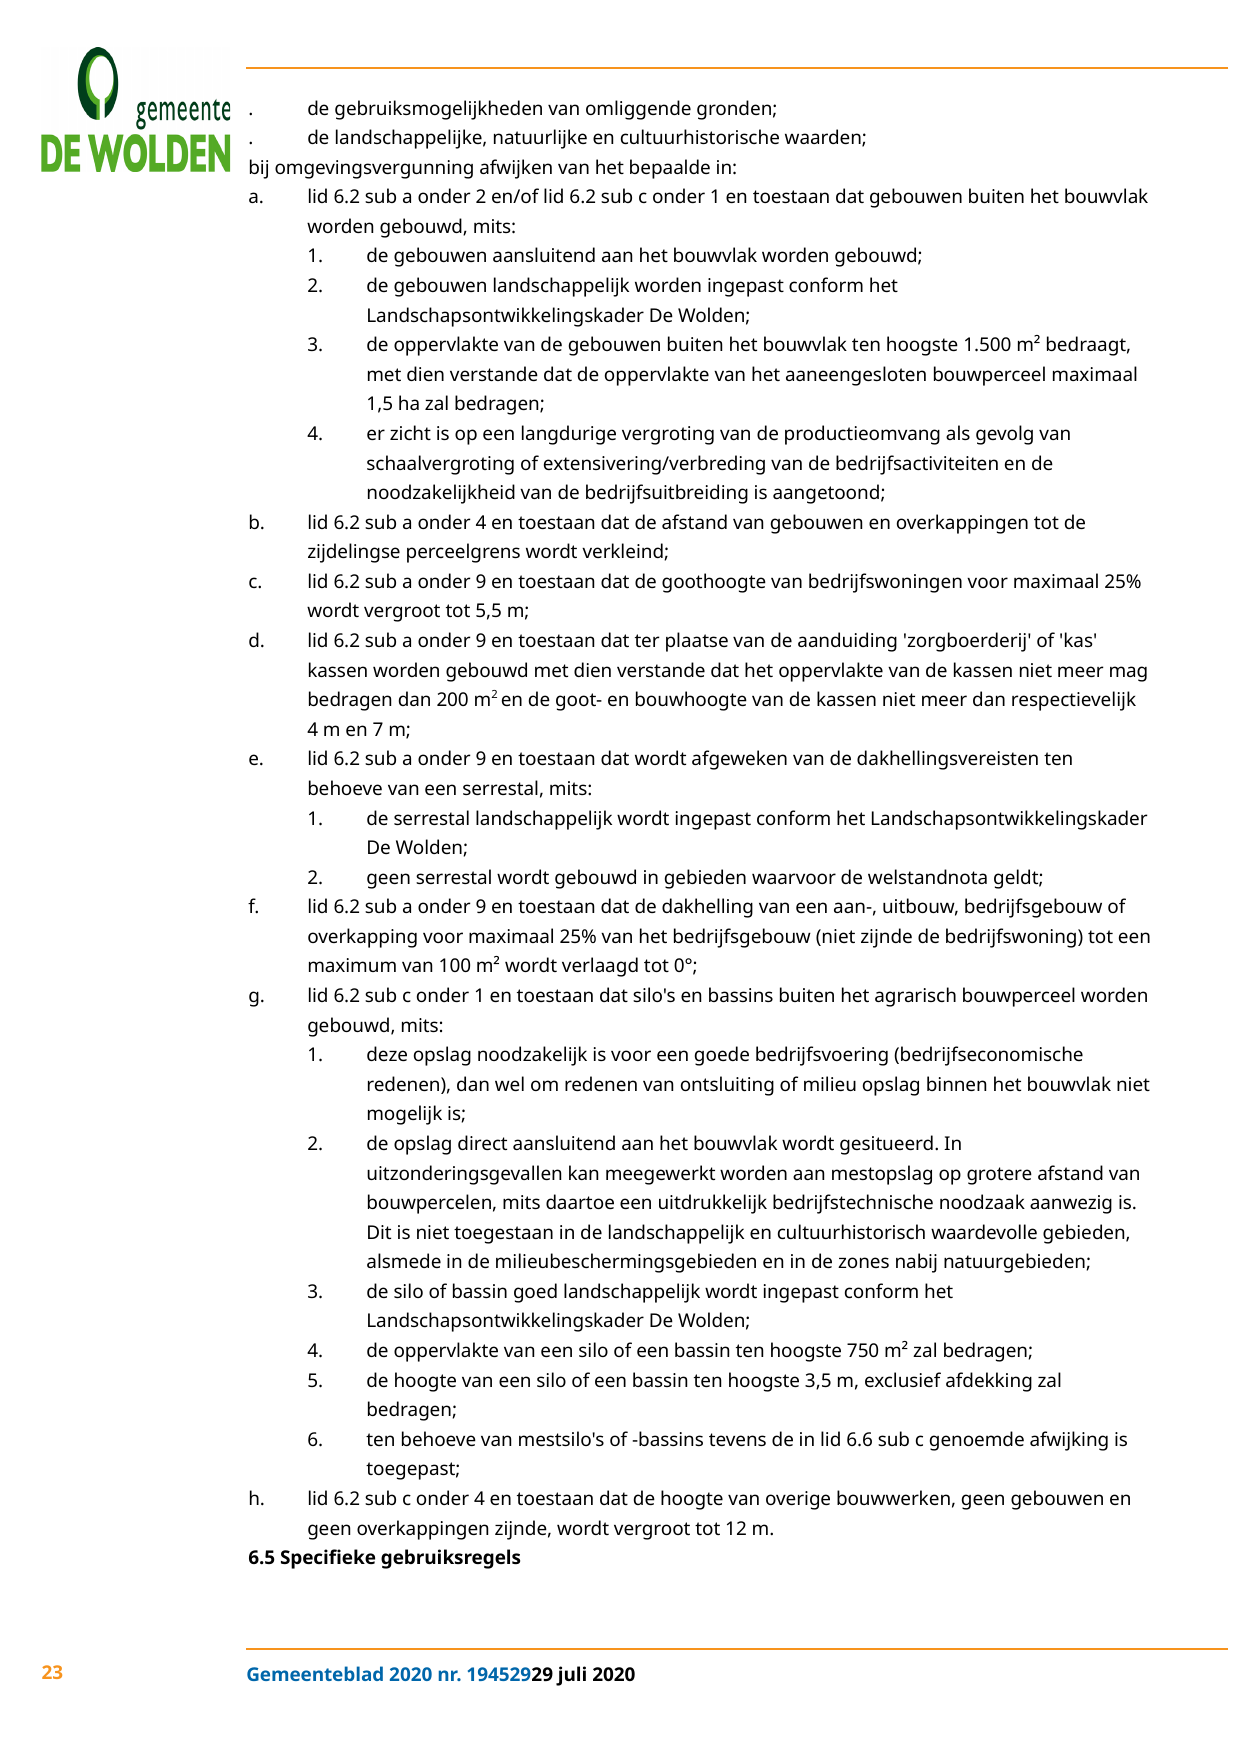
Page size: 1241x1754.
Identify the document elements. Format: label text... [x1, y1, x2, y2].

picture [41, 47, 231, 172]
list lid 6.2 sub a onder 4 en toestaan dat de afstand van gebouwen en overkappingen tot de zijdelingse perceelgrens wordt verkleind; [248, 509, 1152, 564]
list de oppervlakte van een silo of een bassin ten hoogste 750 m² zal bedragen; [307, 1337, 1152, 1363]
list de silo of bassin goed landschappelijk wordt ingepast conform het Landschapsontwikkelingskader De Wolden; [307, 1278, 1152, 1333]
list er zicht is op een langdurige vergroting van de productieomvang als gevolg van schaalvergroting of extensivering/verbreding van de bedrijfsactiviteiten en de noodzakelijkheid van de bedrijfsuitbreiding is aangetoond; [307, 420, 1152, 505]
list de gebouwen aansluitend aan het bouwvlak worden gebouwd; [307, 243, 1152, 268]
list lid 6.2 sub c onder 1 en toestaan dat silo's en bassins buiten het agrarisch bouwperceel worden gebouwd, mits: [248, 982, 1152, 1038]
text bij omgevingsvergunning afwijken van het bepaalde in: [248, 154, 1152, 180]
list lid 6.2 sub a onder 2 en/of lid 6.2 sub c onder 1 en toestaan dat gebouwen buiten het bouwvlak worden gebouwd, mits: [248, 183, 1152, 239]
list de serrestal landschappelijk wordt ingepast conform het Landschapsontwikkelingskader De Wolden; [307, 805, 1152, 860]
text 6.5 Specifieke gebruiksregels [248, 1544, 1152, 1570]
list de gebruiksmogelijkheden van omliggende gronden; [248, 95, 1152, 121]
list lid 6.2 sub a onder 9 en toestaan dat de goothoogte van bedrijfswoningen voor maximaal 25% wordt vergroot tot 5,5 m; [248, 568, 1152, 623]
list deze opslag noodzakelijk is voor een goede bedrijfsvoering (bedrijfseconomische redenen), dan wel om redenen van ontsluiting of milieu opslag binnen het bouwvlak niet mogelijk is; [307, 1041, 1152, 1126]
list de gebouwen landschappelijk worden ingepast conform het Landschapsontwikkelingskader De Wolden; [307, 272, 1152, 328]
list de opslag direct aansluitend aan het bouwvlak wordt gesitueerd. In uitzonderingsgevallen kan meegewerkt worden aan mestopslag op grotere afstand van bouwpercelen, mits daartoe een uitdrukkelijk bedrijfstechnische noodzaak aanwezig is. Dit is niet toegestaan in de landschappelijk en cultuurhistorisch waardevolle gebieden, alsmede in de milieubeschermingsgebieden en in de zones nabij natuurgebieden; [307, 1130, 1152, 1274]
list ten behoeve van mestsilo's of -bassins tevens de in lid 6.6 sub c genoemde afwijking is toegepast; [307, 1426, 1152, 1481]
list lid 6.2 sub a onder 9 en toestaan dat ter plaatse van de aanduiding 'zorgboerderij' of 'kas' kassen worden gebouwd met dien verstande dat het oppervlakte van de kassen niet meer mag bedragen dan 200 m2 en de goot- en bouwhoogte van de kassen niet meer dan respectievelijk 4 m en 7 m; [248, 627, 1152, 742]
list de landschappelijke, natuurlijke en cultuurhistorische waarden; [248, 124, 1152, 150]
list geen serrestal wordt gebouwd in gebieden waarvoor de welstandnota geldt; [307, 864, 1152, 890]
list lid 6.2 sub a onder 9 en toestaan dat wordt afgeweken van de dakhellingsvereisten ten behoeve van een serrestal, mits: [248, 746, 1152, 801]
list de oppervlakte van de gebouwen buiten het bouwvlak ten hoogste 1.500 m² bedraagt, met dien verstande dat de oppervlakte van het aaneengesloten bouwperceel maximaal 1,5 ha zal bedragen; [307, 331, 1152, 416]
list lid 6.2 sub c onder 4 en toestaan dat de hoogte van overige bouwwerken, geen gebouwen en geen overkappingen zijnde, wordt vergroot tot 12 m. [248, 1485, 1152, 1541]
list de hoogte van een silo of een bassin ten hoogste 3,5 m, exclusief afdekking zal bedragen; [307, 1367, 1152, 1422]
list lid 6.2 sub a onder 9 en toestaan dat de dakhelling van een aan-, uitbouw, bedrijfsgebouw of overkapping voor maximaal 25% van het bedrijfsgebouw (niet zijnde de bedrijfswoning) tot een maximum van 100 m² wordt verlaagd tot 0°; [248, 893, 1152, 978]
